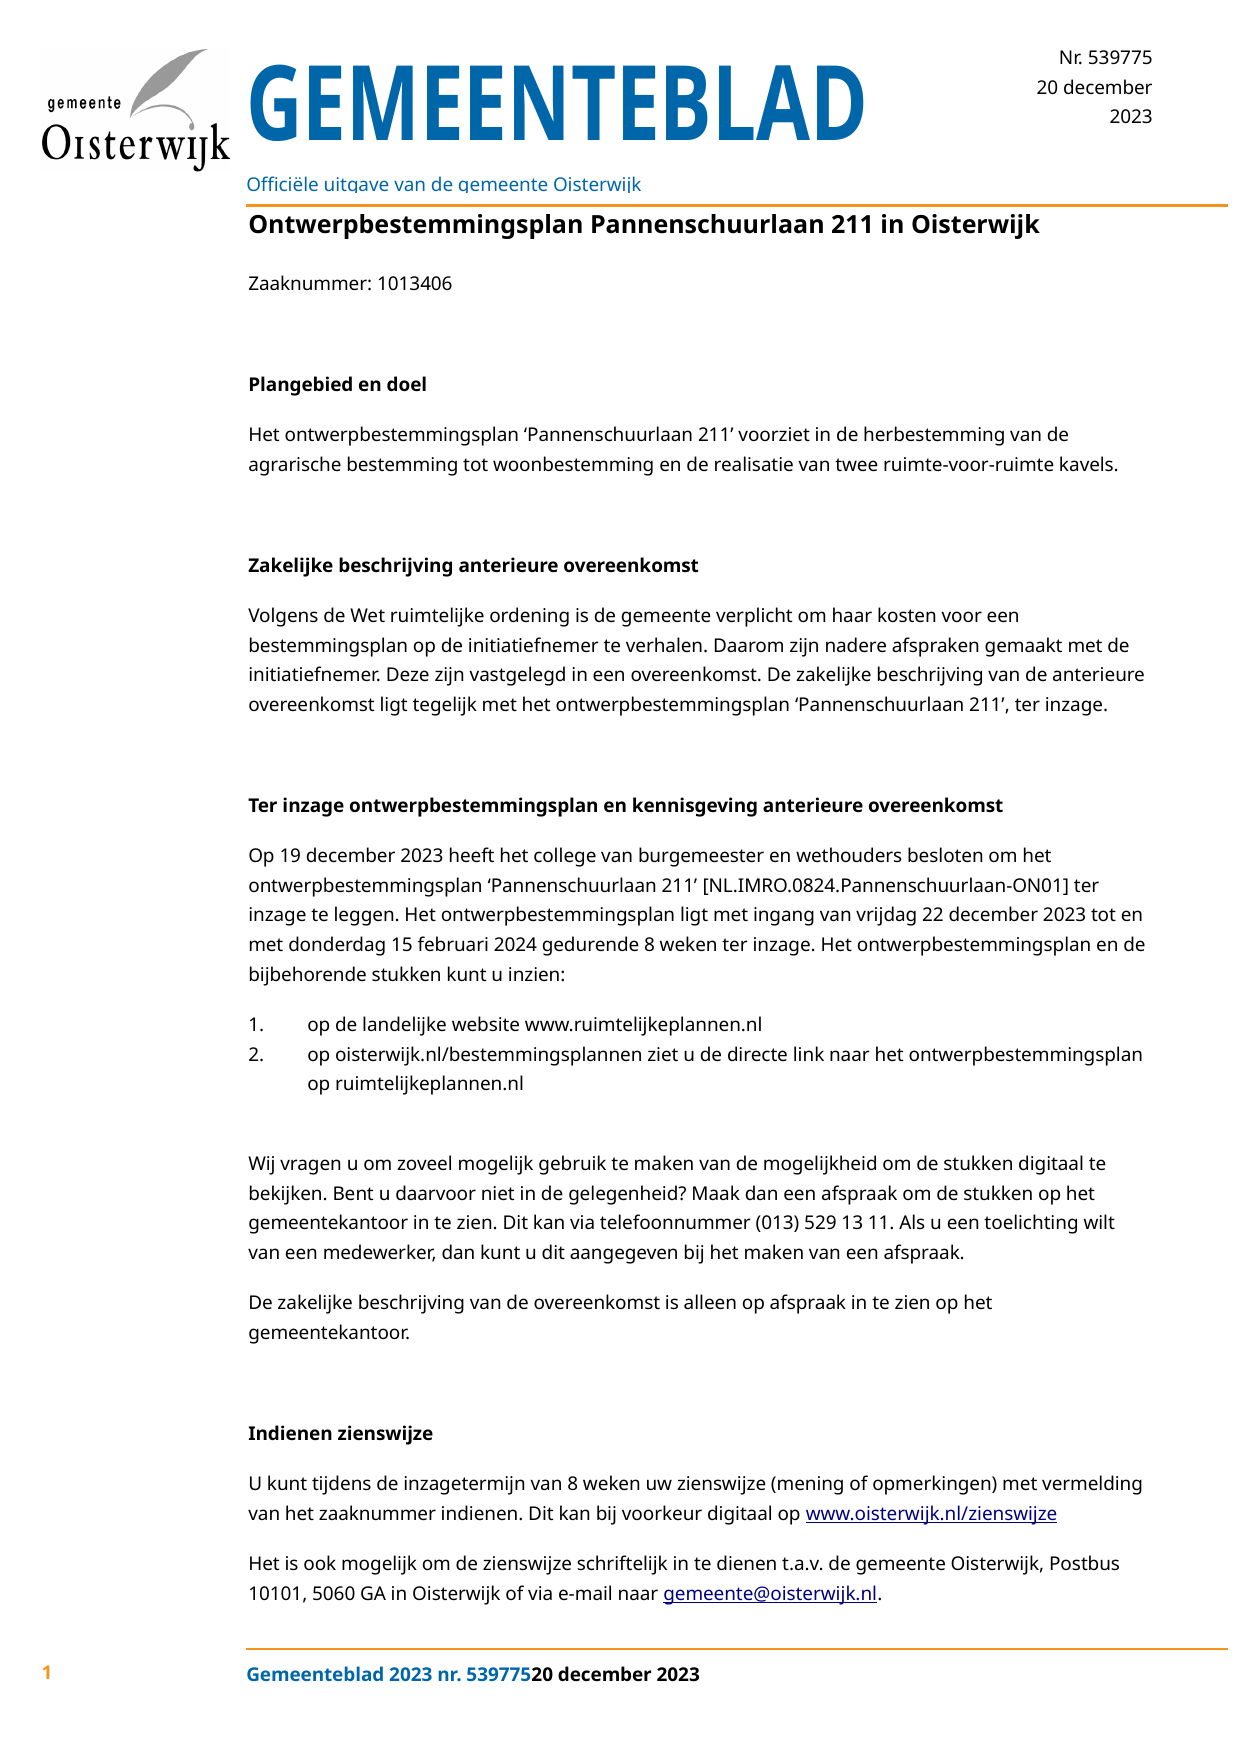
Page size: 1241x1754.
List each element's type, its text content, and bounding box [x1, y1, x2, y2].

text Indienen zienswijze [248, 1420, 1152, 1446]
text Plangebied en doel [248, 371, 1152, 397]
text Het is ook mogelijk om de zienswijze schriftelijk in te dienen t.a.v. de gemeente Oisterwijk, Postbus 10101, 5060 GA in Oisterwijk of via e-mail naar gemeente@oisterwijk.nl. [248, 1550, 1152, 1606]
text De zakelijke beschrijving van de overeenkomst is alleen op afspraak in te zien op het gemeentekantoor. [248, 1289, 1152, 1345]
text Ontwerpbestemmingsplan Pannenschuurlaan 211 in Oisterwijk [248, 207, 1152, 241]
text Zakelijke beschrijving anterieure overeenkomst [248, 552, 1152, 578]
text Zaaknummer: 1013406 [248, 270, 1152, 296]
text Op 19 december 2023 heeft het college van burgemeester en wethouders besloten om het ontwerpbestemmingsplan ‘Pannenschuurlaan 211’ [NL.IMRO.0824.Pannenschuurlaan-ON01] ter inzage te leggen. Het ontwerpbestemmingsplan ligt met ingang van vrijdag 22 december 2023 tot en met donderdag 15 februari 2024 gedurende 8 weken ter inzage. Het ontwerpbestemmingsplan en de bijbehorende stukken kunt u inzien: [248, 842, 1152, 986]
text Wij vragen u om zoveel mogelijk gebruik te maken van de mogelijkheid om de stukken digitaal te bekijken. Bent u daarvoor niet in de gelegenheid? Maak dan een afspraak om de stukken op het gemeentekantoor in te zien. Dit kan via telefoonnummer (013) 529 13 11. Als u een toelichting wilt van een medewerker, dan kunt u dit aangegeven bij het maken van een afspraak. [248, 1150, 1152, 1265]
text U kunt tijdens de inzagetermijn van 8 weken uw zienswijze (mening of opmerkingen) met vermelding van het zaaknummer indienen. Dit kan bij voorkeur digitaal op www.oisterwijk.nl/zienswijze [248, 1470, 1152, 1526]
text Volgens de Wet ruimtelijke ordening is de gemeente verplicht om haar kosten voor een bestemmingsplan op de initiatiefnemer te verhalen. Daarom zijn nadere afspraken gemaakt met de initiatiefnemer. Deze zijn vastgelegd in een overeenkomst. De zakelijke beschrijving van de anterieure overeenkomst ligt tegelijk met het ontwerpbestemmingsplan ‘Pannenschuurlaan 211’, ter inzage. [248, 602, 1152, 717]
list op oisterwijk.nl/bestemmingsplannen ziet u de directe link naar het ontwerpbestemmingsplan op ruimtelijkeplannen.nl [248, 1041, 1152, 1096]
list op de landelijke website www.ruimtelijkeplannen.nl [248, 1011, 1152, 1037]
picture [41, 47, 231, 172]
text Ter inzage ontwerpbestemmingsplan en kennisgeving anterieure overeenkomst [248, 792, 1152, 818]
text Het ontwerpbestemmingsplan ‘Pannenschuurlaan 211’ voorziet in de herbestemming van de agrarische bestemming tot woonbestemming en de realisatie van twee ruimte-voor-ruimte kavels. [248, 422, 1152, 477]
